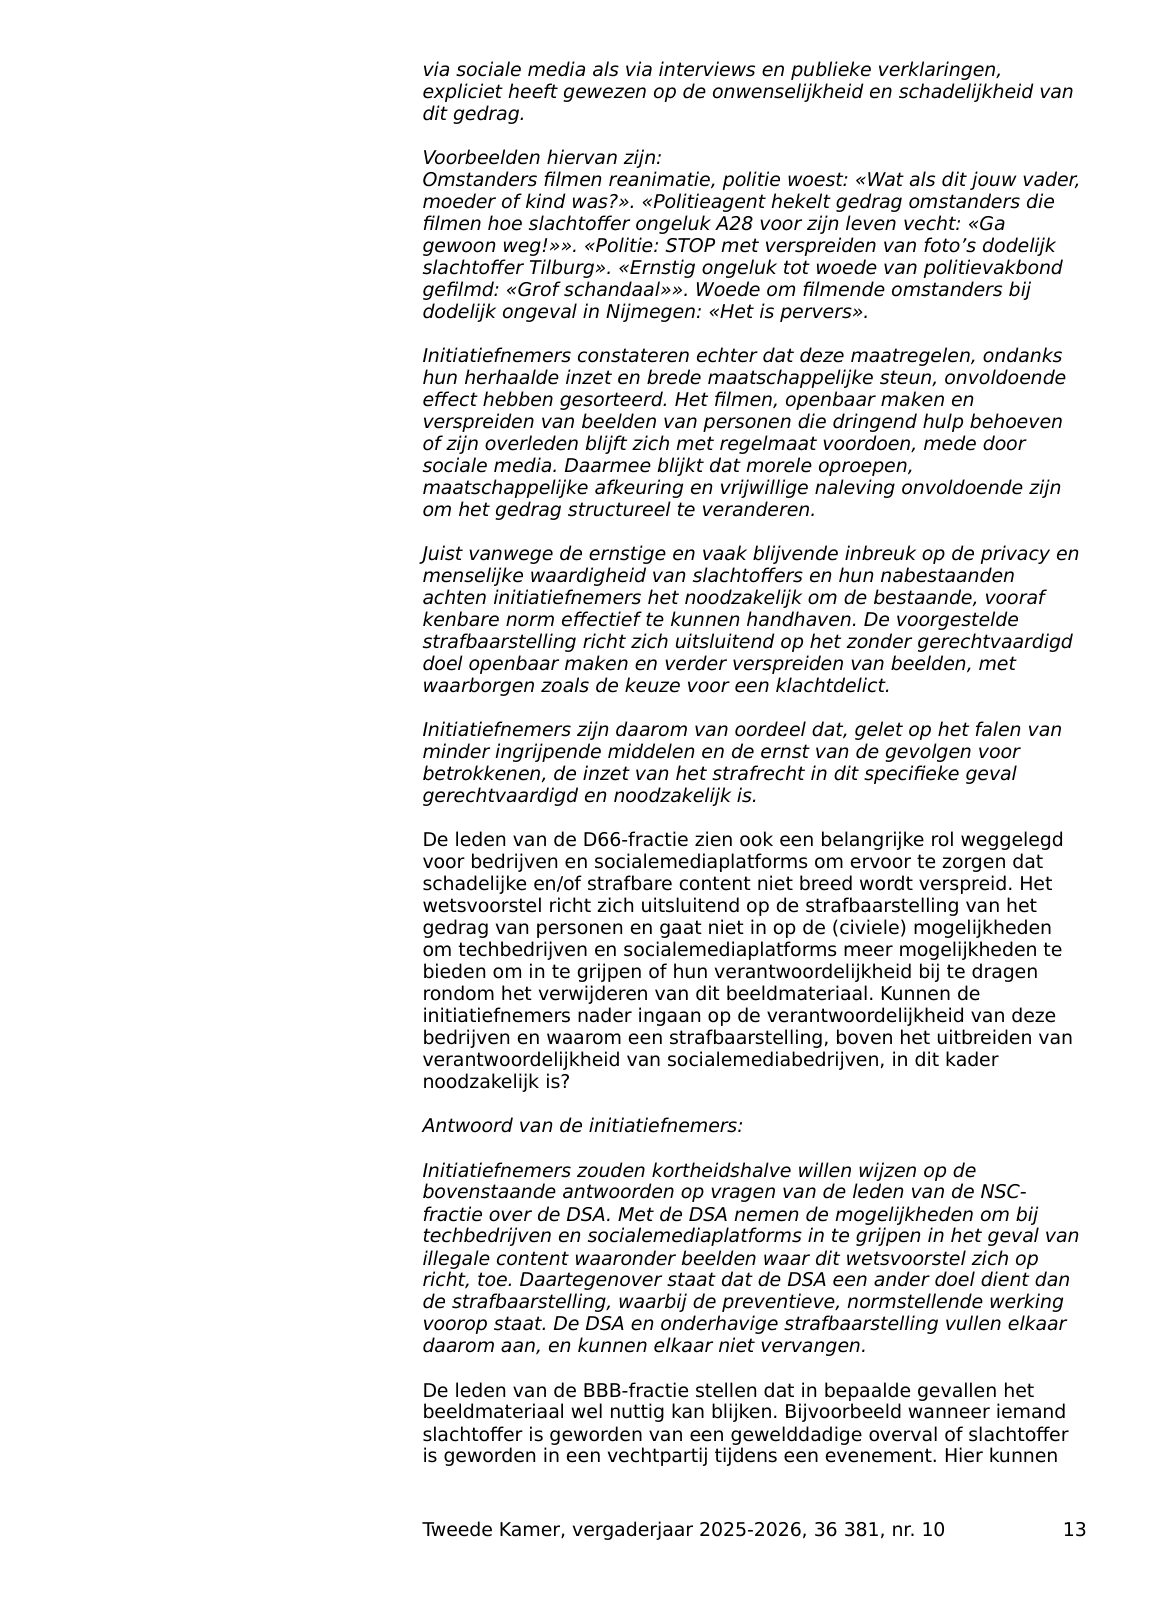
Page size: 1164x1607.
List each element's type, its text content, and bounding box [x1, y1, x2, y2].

text De leden van de D66-fractie zien ook een belangrijke rol weggelegd voor bedrijven en socialemediaplatforms om ervoor te zorgen dat schadelijke en/of strafbare content niet breed wordt verspreid. Het wetsvoorstel richt zich uitsluitend op de strafbaarstelling van het gedrag van personen en gaat niet in op de (civiele) mogelijkheden om techbedrijven en socialemediaplatforms meer mogelijkheden te bieden om in te grijpen of hun verantwoordelijkheid bij te dragen rondom het verwijderen van dit beeldmateriaal. Kunnen de initiatiefnemers nader ingaan op de verantwoordelijkheid van deze bedrijven en waarom een strafbaarstelling, boven het uitbreiden van verantwoordelijkheid van socialemediabedrijven, in dit kader noodzakelijk is? [422, 829, 1087, 1093]
text De leden van de BBB-fractie stellen dat in bepaalde gevallen het beeldmateriaal wel nuttig kan blijken. Bijvoorbeeld wanneer iemand slachtoffer is geworden van een gewelddadige overval of slachtoffer is geworden in een vechtpartij tijdens een evenement. Hier kunnen [422, 1379, 1087, 1467]
subtitle Antwoord van de initiatiefnemers: [422, 1115, 1087, 1137]
text Initiatiefnemers zijn daarom van oordeel dat, gelet op het falen van minder ingrijpende middelen en de ernst van de gevolgen voor betrokkenen, de inzet van het strafrecht in dit specifieke geval gerechtvaardigd en noodzakelijk is. [422, 719, 1087, 807]
text Juist vanwege de ernstige en vaak blijvende inbreuk op de privacy en menselijke waardigheid van slachtoffers en hun nabestaanden achten initiatiefnemers het noodzakelijk om de bestaande, vooraf kenbare norm effectief te kunnen handhaven. De voorgestelde strafbaarstelling richt zich uitsluitend op het zonder gerechtvaardigd doel openbaar maken en verder verspreiden van beelden, met waarborgen zoals de keuze voor een klachtdelict. [422, 543, 1087, 697]
text Omstanders filmen reanimatie, politie woest: «Wat als dit jouw vader, moeder of kind was?». «Politieagent hekelt gedrag omstanders die filmen hoe slachtoffer ongeluk A28 voor zijn leven vecht: «Ga gewoon weg!»». «Politie: STOP met verspreiden van foto’s dodelijk slachtoffer Tilburg». «Ernstig ongeluk tot woede van politievakbond gefilmd: «Grof schandaal»». Woede om filmende omstanders bij dodelijk ongeval in Nijmegen: «Het is pervers». [422, 169, 1087, 323]
text Voorbeelden hiervan zijn: [422, 147, 1087, 169]
text via sociale media als via interviews en publieke verklaringen, expliciet heeft gewezen op de onwenselijkheid en schadelijkheid van dit gedrag. [422, 59, 1087, 125]
text Initiatiefnemers constateren echter dat deze maatregelen, ondanks hun herhaalde inzet en brede maatschappelijke steun, onvoldoende effect hebben gesorteerd. Het filmen, openbaar maken en verspreiden van beelden van personen die dringend hulp behoeven of zijn overleden blijft zich met regelmaat voordoen, mede door sociale media. Daarmee blijkt dat morele oproepen, maatschappelijke afkeuring en vrijwillige naleving onvoldoende zijn om het gedrag structureel te veranderen. [422, 345, 1087, 521]
text Initiatiefnemers zouden kortheidshalve willen wijzen op de bovenstaande antwoorden op vragen van de leden van de NSC-fractie over de DSA. Met de DSA nemen de mogelijkheden om bij techbedrijven en socialemediaplatforms in te grijpen in het geval van illegale content waaronder beelden waar dit wetsvoorstel zich op richt, toe. Daartegenover staat dat de DSA een ander doel dient dan de strafbaarstelling, waarbij de preventieve, normstellende werking voorop staat. De DSA en onderhavige strafbaarstelling vullen elkaar daarom aan, en kunnen elkaar niet vervangen. [422, 1159, 1087, 1357]
